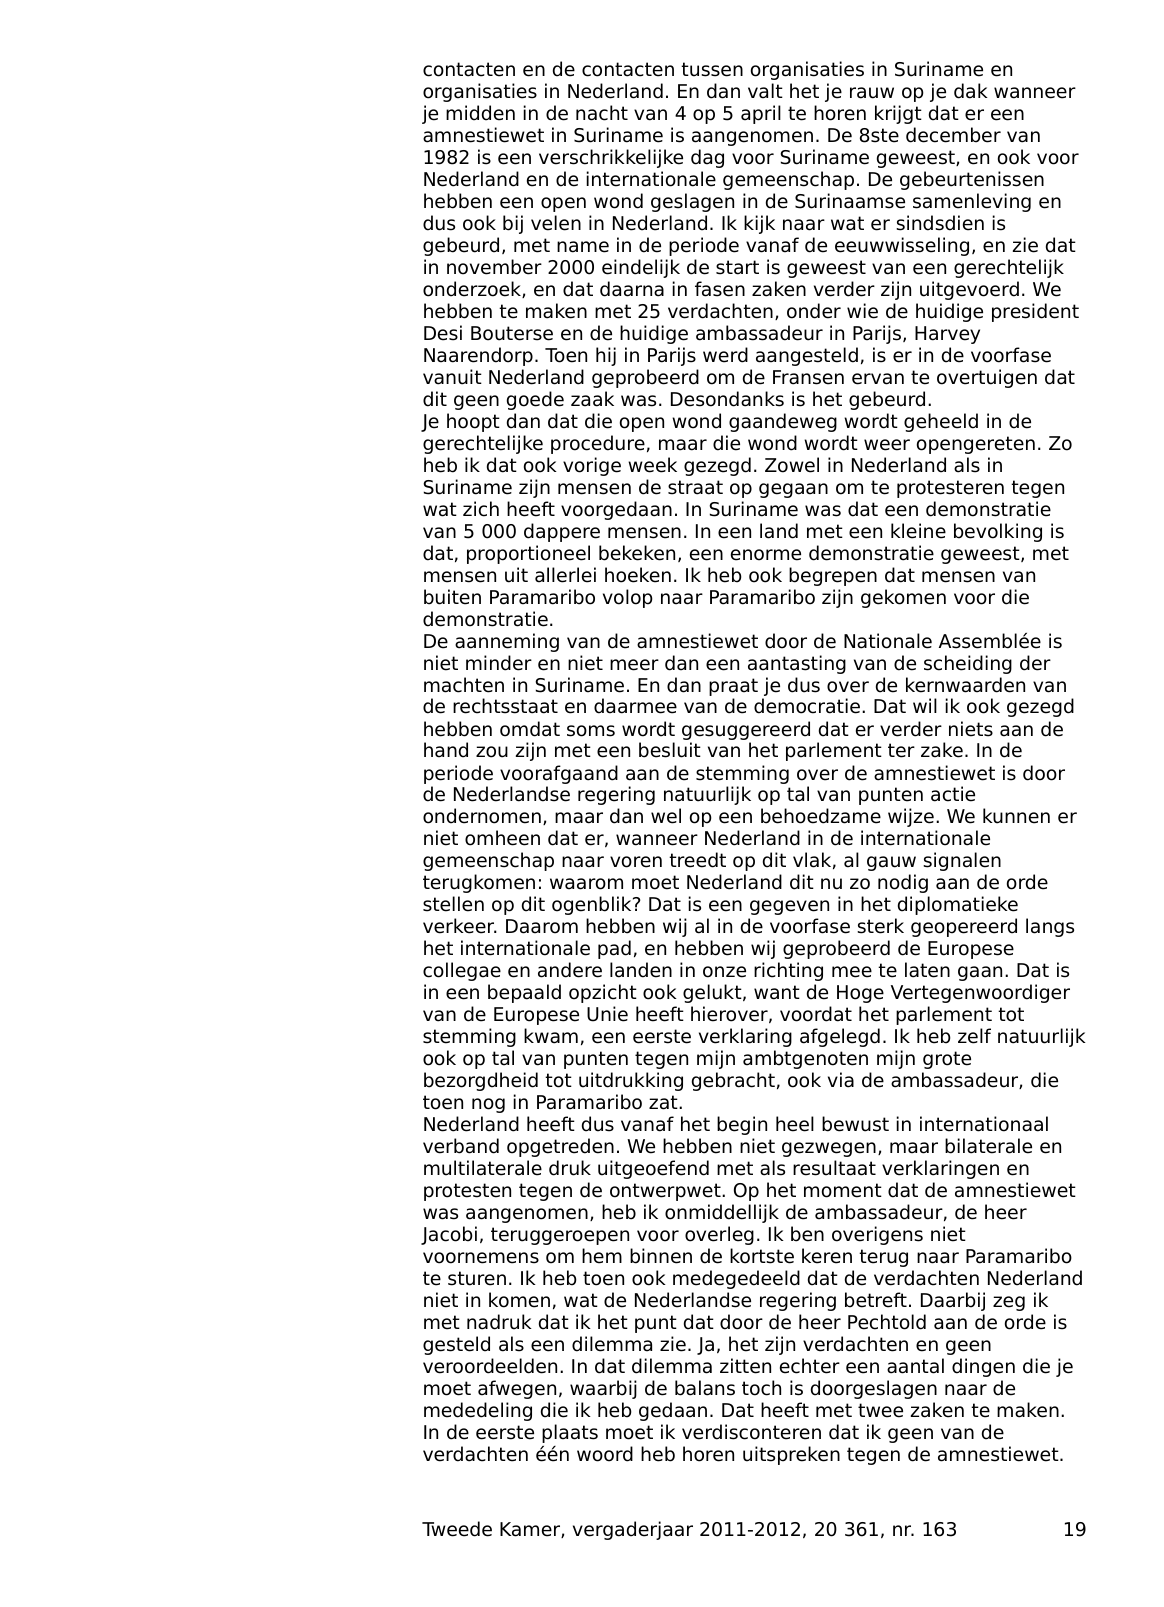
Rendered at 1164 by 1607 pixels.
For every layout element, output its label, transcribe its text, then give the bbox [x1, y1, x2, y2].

text Je hoopt dan dat die open wond gaandeweg wordt geheeld in de gerechtelijke procedure, maar die wond wordt weer opengereten. Zo heb ik dat ook vorige week gezegd. Zowel in Nederland als in Suriname zijn mensen de straat op gegaan om te protesteren tegen wat zich heeft voorgedaan. In Suriname was dat een demonstratie van 5 000 dappere mensen. In een land met een kleine bevolking is dat, proportioneel bekeken, een enorme demonstratie geweest, met mensen uit allerlei hoeken. Ik heb ook begrepen dat mensen van buiten Paramaribo volop naar Paramaribo zijn gekomen voor die demonstratie. [422, 411, 1087, 631]
text contacten en de contacten tussen organisaties in Suriname en organisaties in Nederland. En dan valt het je rauw op je dak wanneer je midden in de nacht van 4 op 5 april te horen krijgt dat er een amnestiewet in Suriname is aangenomen. De 8ste december van 1982 is een verschrikkelijke dag voor Suriname geweest, en ook voor Nederland en de internationale gemeenschap. De gebeurtenissen hebben een open wond geslagen in de Surinaamse samenleving en dus ook bij velen in Nederland. Ik kijk naar wat er sindsdien is gebeurd, met name in de periode vanaf de eeuwwisseling, en zie dat in november 2000 eindelijk de start is geweest van een gerechtelijk onderzoek, en dat daarna in fasen zaken verder zijn uitgevoerd. We hebben te maken met 25 verdachten, onder wie de huidige president Desi Bouterse en de huidige ambassadeur in Parijs, Harvey Naarendorp. Toen hij in Parijs werd aangesteld, is er in de voorfase vanuit Nederland geprobeerd om de Fransen ervan te overtuigen dat dit geen goede zaak was. Desondanks is het gebeurd. [422, 59, 1087, 411]
text Nederland heeft dus vanaf het begin heel bewust in internationaal verband opgetreden. We hebben niet gezwegen, maar bilaterale en multilaterale druk uitgeoefend met als resultaat verklaringen en protesten tegen de ontwerpwet. Op het moment dat de amnestiewet was aangenomen, heb ik onmiddellijk de ambassadeur, de heer Jacobi, teruggeroepen voor overleg. Ik ben overigens niet voornemens om hem binnen de kortste keren terug naar Paramaribo te sturen. Ik heb toen ook medegedeeld dat de verdachten Nederland niet in komen, wat de Nederlandse regering betreft. Daarbij zeg ik met nadruk dat ik het punt dat door de heer Pechtold aan de orde is gesteld als een dilemma zie. Ja, het zijn verdachten en geen veroordeelden. In dat dilemma zitten echter een aantal dingen die je moet afwegen, waarbij de balans toch is doorgeslagen naar de mededeling die ik heb gedaan. Dat heeft met twee zaken te maken. In de eerste plaats moet ik verdisconteren dat ik geen van de verdachten één woord heb horen uitspreken tegen de amnestiewet. [422, 1114, 1087, 1466]
text De aanneming van de amnestiewet door de Nationale Assemblée is niet minder en niet meer dan een aantasting van de scheiding der machten in Suriname. En dan praat je dus over de kernwaarden van de rechtsstaat en daarmee van de democratie. Dat wil ik ook gezegd hebben omdat soms wordt gesuggereerd dat er verder niets aan de hand zou zijn met een besluit van het parlement ter zake. In de periode voorafgaand aan de stemming over de amnestiewet is door de Nederlandse regering natuurlijk op tal van punten actie ondernomen, maar dan wel op een behoedzame wijze. We kunnen er niet omheen dat er, wanneer Nederland in de internationale gemeenschap naar voren treedt op dit vlak, al gauw signalen terugkomen: waarom moet Nederland dit nu zo nodig aan de orde stellen op dit ogenblik? Dat is een gegeven in het diplomatieke verkeer. Daarom hebben wij al in de voorfase sterk geopereerd langs het internationale pad, en hebben wij geprobeerd de Europese collegae en andere landen in onze richting mee te laten gaan. Dat is in een bepaald opzicht ook gelukt, want de Hoge Vertegenwoordiger van de Europese Unie heeft hierover, voordat het parlement tot stemming kwam, een eerste verklaring afgelegd. Ik heb zelf natuurlijk ook op tal van punten tegen mijn ambtgenoten mijn grote bezorgdheid tot uitdrukking gebracht, ook via de ambassadeur, die toen nog in Paramaribo zat. [422, 631, 1087, 1114]
